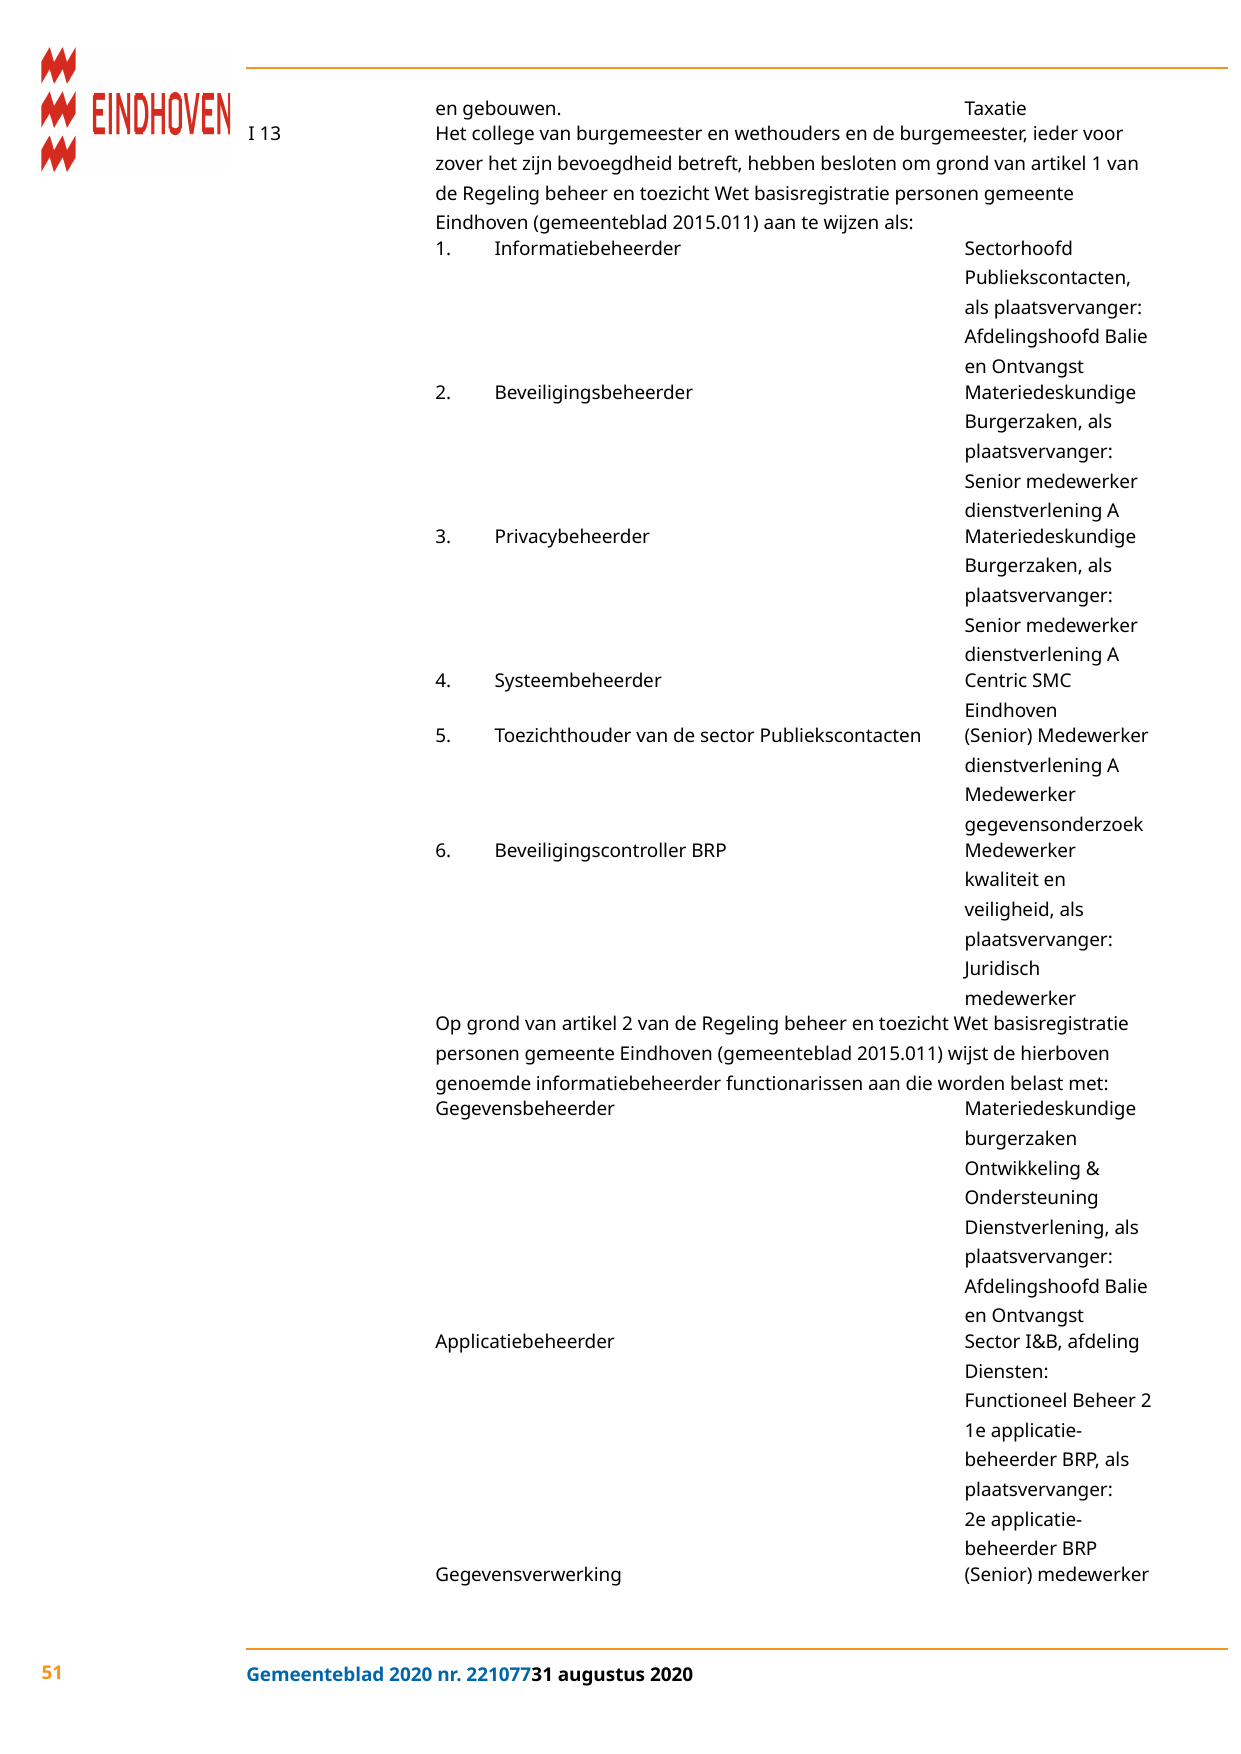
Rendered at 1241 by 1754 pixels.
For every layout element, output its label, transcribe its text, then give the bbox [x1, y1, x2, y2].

table_cell Taxatie [964, 95, 1152, 121]
table_cell Toezichthouder van de sector Publiekscontacten [435, 723, 964, 837]
table_cell Informatiebeheerder [435, 235, 964, 379]
table_cell Gegevensverwerking [435, 1561, 964, 1587]
table_cell [248, 235, 435, 379]
table_cell Materiedeskundige Burgerzaken, als plaatsvervanger: Senior medewerker dienstverlening A [964, 523, 1152, 667]
table_cell Sectorhoofd Publiekscontacten, als plaatsvervanger: Afdelingshoofd Balie en Ontvangst [964, 235, 1152, 379]
table_cell Het college van burgemeester en wethouders en de burgemeester, ieder voor zover het zijn bevoegdheid betreft, hebben besloten om grond van artikel 1 van de Regeling beheer en toezicht Wet basisregistratie personen gemeente Eindhoven (gemeenteblad 2015.011) aan te wijzen als: [435, 121, 1152, 235]
table_cell Sector I&B, afdeling Diensten: Functioneel Beheer 2 1e applicatie-beheerder BRP, als plaatsvervanger: 2e applicatie-beheerder BRP [964, 1328, 1152, 1561]
table_cell [248, 1328, 435, 1561]
table_cell [248, 837, 435, 1011]
table_cell Beveiligingscontroller BRP [435, 837, 964, 1011]
table_cell I 13 [248, 121, 435, 235]
table_cell (Senior) Medewerker dienstverlening A Medewerker gegevensonderzoek [964, 723, 1152, 837]
table_cell Privacybeheerder [435, 523, 964, 667]
table_cell [248, 723, 435, 837]
table_cell Applicatiebeheerder [435, 1328, 964, 1561]
table_cell en gebouwen. [435, 95, 964, 121]
table_cell [248, 1096, 435, 1328]
table_cell Materiedeskundige Burgerzaken, als plaatsvervanger: Senior medewerker dienstverlening A [964, 379, 1152, 523]
table_cell [248, 95, 435, 121]
table_cell [248, 523, 435, 667]
table_cell [248, 1561, 435, 1587]
picture [41, 47, 231, 172]
table_cell [248, 379, 435, 523]
table_cell Systeembeheerder [435, 667, 964, 722]
table_cell Materiedeskundige burgerzaken Ontwikkeling & Ondersteuning Dienstverlening, als plaatsvervanger: Afdelingshoofd Balie en Ontvangst [964, 1096, 1152, 1328]
table_cell [248, 1011, 435, 1096]
table_cell Centric SMC Eindhoven [964, 667, 1152, 722]
table_cell Beveiligingsbeheerder [435, 379, 964, 523]
table_cell (Senior) medewerker [964, 1561, 1152, 1587]
table_cell [248, 667, 435, 722]
table_cell Gegevensbeheerder [435, 1096, 964, 1328]
table_cell Op grond van artikel 2 van de Regeling beheer en toezicht Wet basisregistratie personen gemeente Eindhoven (gemeenteblad 2015.011) wijst de hierboven genoemde informatiebeheerder functionarissen aan die worden belast met: [435, 1011, 1152, 1096]
table_cell Medewerker kwaliteit en veiligheid, als plaatsvervanger: Juridisch medewerker [964, 837, 1152, 1011]
